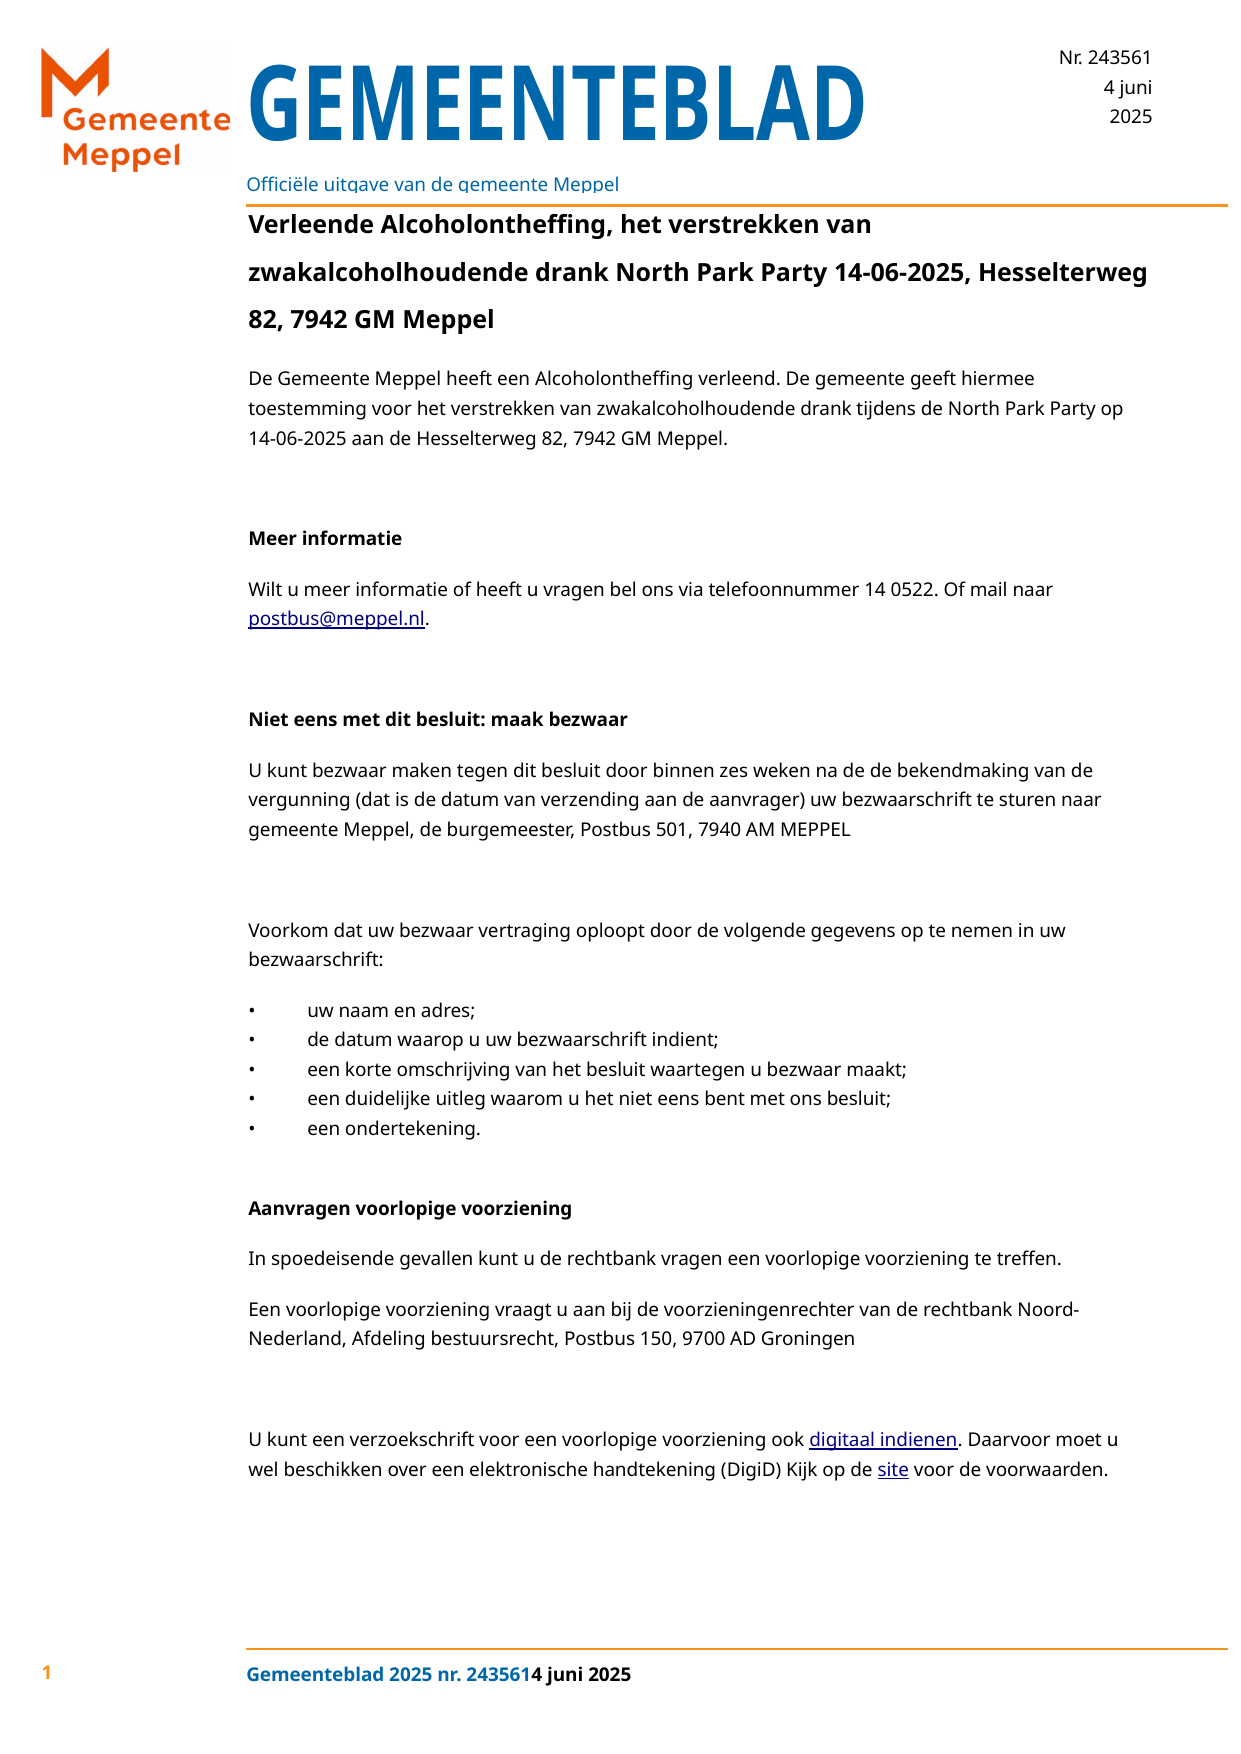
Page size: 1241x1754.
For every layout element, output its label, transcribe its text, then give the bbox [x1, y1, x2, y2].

text Meer informatie [248, 526, 1152, 551]
text Voorkom dat uw bezwaar vertraging oploopt door de volgende gegevens op te nemen in uw bezwaarschrift: [248, 917, 1152, 972]
list een korte omschrijving van het besluit waartegen u bezwaar maakt; [248, 1056, 1152, 1082]
list een duidelijke uitleg waarom u het niet eens bent met ons besluit; [248, 1086, 1152, 1111]
list uw naam en adres; [248, 997, 1152, 1022]
text De Gemeente Meppel heeft een Alcoholontheffing verleend. De gemeente geeft hiermee toestemming voor het verstrekken van zwakalcoholhoudende drank tijdens de North Park Party op 14-06-2025 aan de Hesselterweg 82, 7942 GM Meppel. [248, 366, 1152, 450]
list de datum waarop u uw bezwaarschrift indient; [248, 1026, 1152, 1052]
text U kunt bezwaar maken tegen dit besluit door binnen zes weken na de de bekendmaking van de vergunning (dat is de datum van verzending aan de aanvrager) uw bezwaarschrift te sturen naar gemeente Meppel, de burgemeester, Postbus 501, 7940 AM MEPPEL [248, 757, 1152, 842]
list een ondertekening. [248, 1115, 1152, 1141]
text Wilt u meer informatie of heeft u vragen bel ons via telefoonnummer 14 0522. Of mail naar postbus@meppel.nl. [248, 576, 1152, 631]
text Niet eens met dit besluit: maak bezwaar [248, 706, 1152, 732]
text Aanvragen voorlopige voorziening [248, 1195, 1152, 1221]
text Verleende Alcoholontheffing, het verstrekken van zwakalcoholhoudende drank North Park Party 14-06-2025, Hesselterweg 82, 7942 GM Meppel [248, 207, 1152, 336]
text Een voorlopige voorziening vraagt u aan bij de voorzieningenrechter van de rechtbank Noord-Nederland, Afdeling bestuursrecht, Postbus 150, 9700 AD Groningen [248, 1296, 1152, 1351]
text In spoedeisende gevallen kunt u de rechtbank vragen een voorlopige voorziening te treffen. [248, 1246, 1152, 1271]
picture [41, 47, 231, 172]
text U kunt een verzoekschrift voor een voorlopige voorziening ook digitaal indienen. Daarvoor moet u wel beschikken over een elektronische handtekening (DigiD) Kijk op de site voor de voorwaarden. [248, 1426, 1152, 1482]
